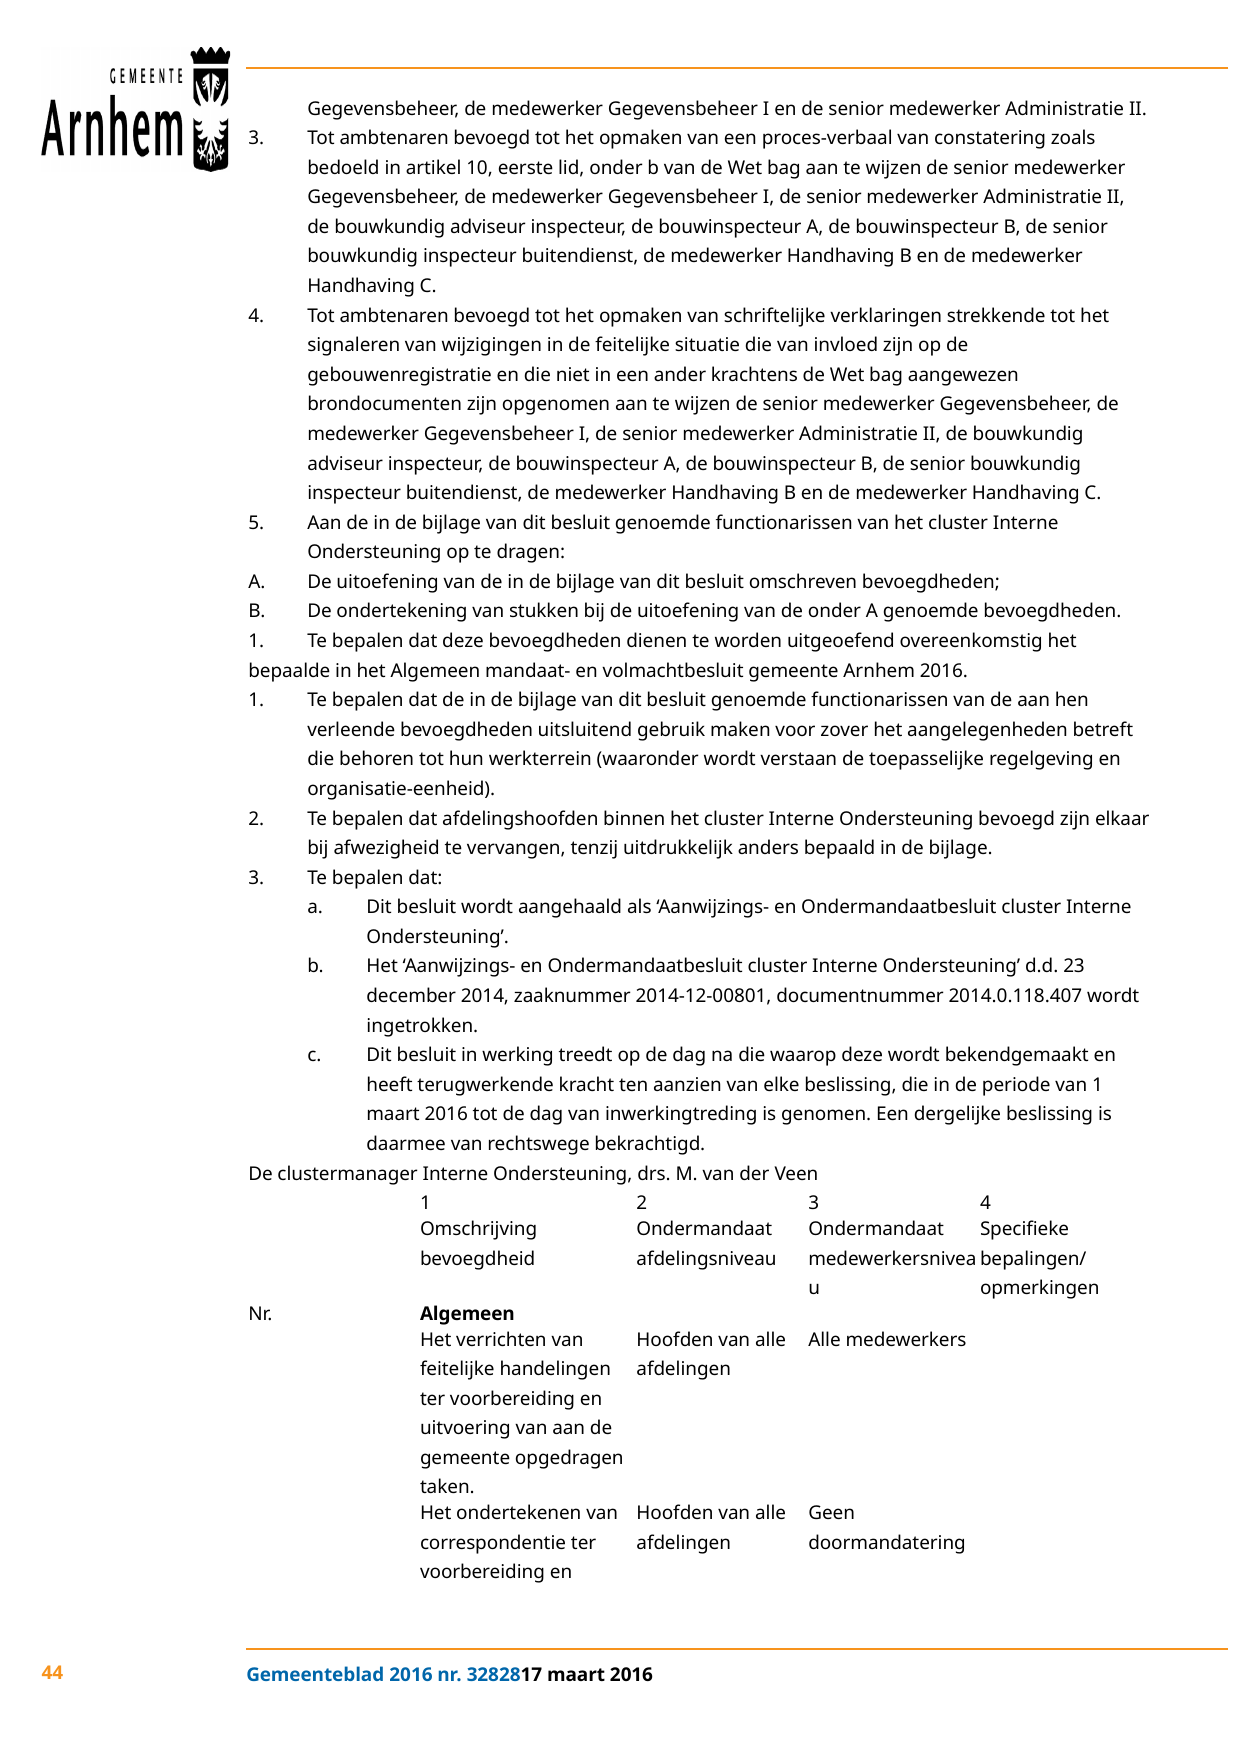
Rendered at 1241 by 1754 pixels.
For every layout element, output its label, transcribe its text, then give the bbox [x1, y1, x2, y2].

table_header [248, 1190, 420, 1215]
table_header 1 [420, 1190, 636, 1215]
list Te bepalen dat: [248, 864, 1152, 890]
table_cell [980, 1500, 1152, 1584]
table_cell [808, 1300, 980, 1326]
list Te bepalen dat afdelingshoofden binnen het cluster Interne Ondersteuning bevoegd zijn elkaar bij afwezigheid te vervangen, tenzij uitdrukkelijk anders bepaald in de bijlage. [248, 805, 1152, 860]
table_cell Alle medewerkers [808, 1326, 980, 1499]
table_cell [980, 1326, 1152, 1499]
table_header 2 [636, 1190, 808, 1215]
list Dit besluit in werking treedt op de dag na die waarop deze wordt bekendgemaakt en heeft terugwerkende kracht ten aanzien van elke beslissing, die in de periode van 1 maart 2016 tot de dag van inwerkingtreding is genomen. Een dergelijke beslissing is daarmee van rechtswege bekrachtigd. [307, 1041, 1152, 1156]
table_cell [980, 1300, 1152, 1326]
list Tot ambtenaren bevoegd tot het opmaken van schriftelijke verklaringen strekkende tot het signaleren van wijzigingen in de feitelijke situatie die van invloed zijn op de gebouwenregistratie en die niet in een ander krachtens de Wet bag aangewezen brondocumenten zijn opgenomen aan te wijzen de senior medewerker Gegevensbeheer, de medewerker Gegevensbeheer I, de senior medewerker Administratie II, de bouwkundig adviseur inspecteur, de bouwinspecteur A, de bouwinspecteur B, de senior bouwkundig inspecteur buitendienst, de medewerker Handhaving B en de medewerker Handhaving C. [248, 302, 1152, 505]
table_cell Hoofden van alle afdelingen [636, 1500, 808, 1584]
list Gegevensbeheer, de medewerker Gegevensbeheer I en de senior medewerker Administratie II. [248, 95, 1152, 121]
table_cell Geen doormandatering [808, 1500, 980, 1584]
picture [41, 47, 231, 172]
table_cell Algemeen [420, 1300, 636, 1326]
text bepaalde in het Algemeen mandaat- en volmachtbesluit gemeente Arnhem 2016. [248, 657, 1152, 683]
list Te bepalen dat de in de bijlage van dit besluit genoemde functionarissen van de aan hen verleende bevoegdheden uitsluitend gebruik maken voor zover het aangelegenheden betreft die behoren tot hun werkterrein (waaronder wordt verstaan de toepasselijke regelgeving en organisatie-eenheid). [248, 686, 1152, 801]
table_cell [248, 1500, 420, 1584]
list De ondertekening van stukken bij de uitoefening van de onder A genoemde bevoegdheden. [248, 598, 1152, 623]
list Aan de in de bijlage van dit besluit genoemde functionarissen van het cluster Interne Ondersteuning op te dragen: [248, 509, 1152, 564]
table_header 4 [980, 1190, 1152, 1215]
table_cell Nr. [248, 1300, 420, 1326]
table_cell [636, 1300, 808, 1326]
table_header 3 [808, 1190, 980, 1215]
table_cell [248, 1215, 420, 1300]
table_cell Omschrijving bevoegdheid [420, 1215, 636, 1300]
text De clustermanager Interne Ondersteuning, drs. M. van der Veen [248, 1160, 1152, 1186]
list Het ‘Aanwijzings- en Ondermandaatbesluit cluster Interne Ondersteuning’ d.d. 23 december 2014, zaaknummer 2014-12-00801, documentnummer 2014.0.118.407 wordt ingetrokken. [307, 953, 1152, 1038]
list Dit besluit wordt aangehaald als ‘Aanwijzings- en Ondermandaatbesluit cluster Interne Ondersteuning’. [307, 893, 1152, 949]
table_cell Ondermandaat afdelingsniveau [636, 1215, 808, 1300]
list Te bepalen dat deze bevoegdheden dienen te worden uitgeoefend overeenkomstig het [248, 627, 1152, 653]
table_cell Ondermandaat medewerkersniveau [808, 1215, 980, 1300]
list De uitoefening van de in de bijlage van dit besluit omschreven bevoegdheden; [248, 568, 1152, 594]
table_cell Het ondertekenen van correspondentie ter voorbereiding en [420, 1500, 636, 1584]
table_cell Het verrichten van feitelijke handelingen ter voorbereiding en uitvoering van aan de gemeente opgedragen taken. [420, 1326, 636, 1499]
table_cell Specifieke bepalingen/ opmerkingen [980, 1215, 1152, 1300]
table_cell Hoofden van alle afdelingen [636, 1326, 808, 1499]
table_cell [248, 1326, 420, 1499]
list Tot ambtenaren bevoegd tot het opmaken van een proces-verbaal van constatering zoals bedoeld in artikel 10, eerste lid, onder b van de Wet bag aan te wijzen de senior medewerker Gegevensbeheer, de medewerker Gegevensbeheer I, de senior medewerker Administratie II, de bouwkundig adviseur inspecteur, de bouwinspecteur A, de bouwinspecteur B, de senior bouwkundig inspecteur buitendienst, de medewerker Handhaving B en de medewerker Handhaving C. [248, 124, 1152, 298]
